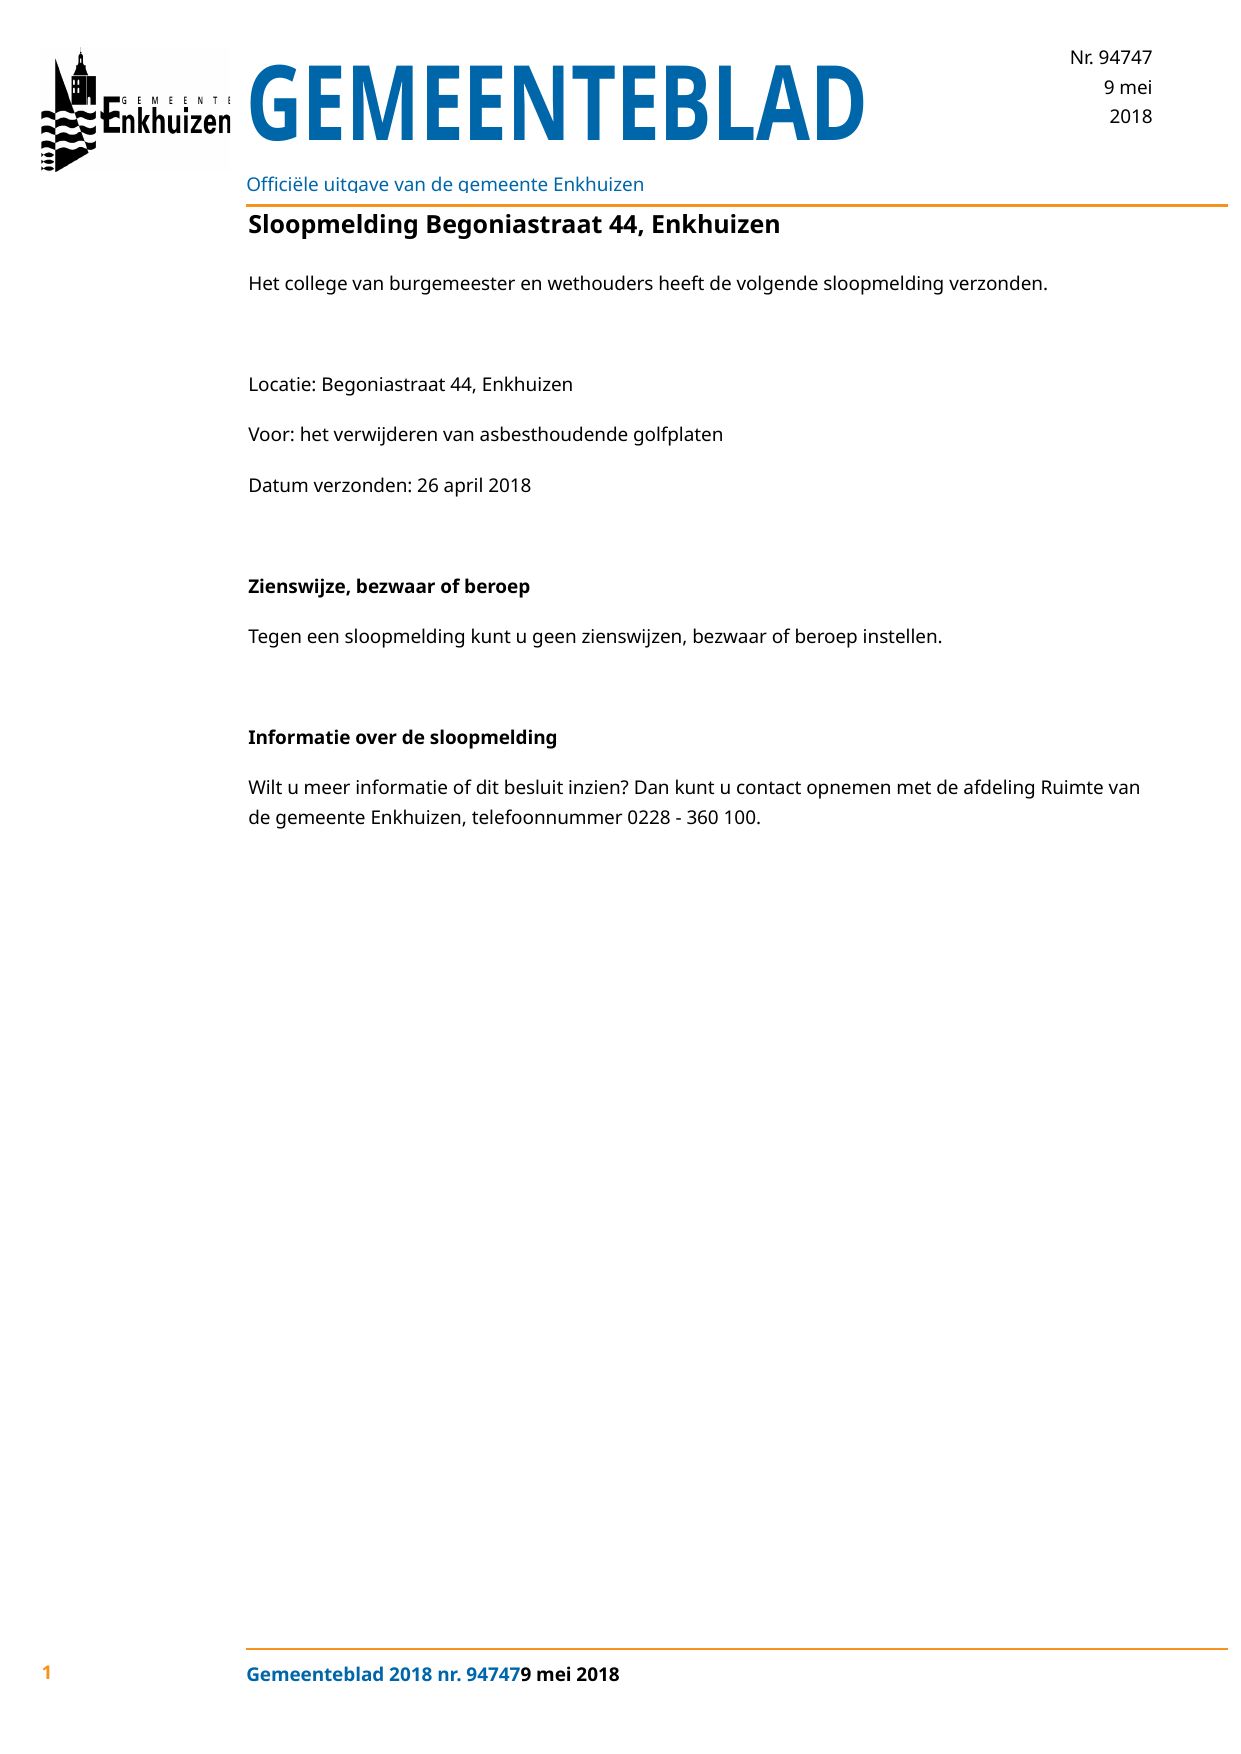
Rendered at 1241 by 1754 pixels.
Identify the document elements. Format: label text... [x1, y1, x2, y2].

text Zienswijze, bezwaar of beroep [248, 573, 1152, 598]
picture [41, 47, 231, 172]
text Tegen een sloopmelding kunt u geen zienswijzen, bezwaar of beroep instellen. [248, 623, 1152, 649]
text Wilt u meer informatie of dit besluit inzien? Dan kunt u contact opnemen met de afdeling Ruimte van de gemeente Enkhuizen, telefoonnummer 0228 - 360 100. [248, 774, 1152, 830]
text Voor: het verwijderen van asbesthoudende golfplaten [248, 422, 1152, 447]
text Informatie over de sloopmelding [248, 724, 1152, 750]
text Datum verzonden: 26 april 2018 [248, 472, 1152, 498]
text Sloopmelding Begoniastraat 44, Enkhuizen [248, 207, 1152, 241]
text Het college van burgemeester en wethouders heeft de volgende sloopmelding verzonden. [248, 270, 1152, 296]
text Locatie: Begoniastraat 44, Enkhuizen [248, 371, 1152, 397]
